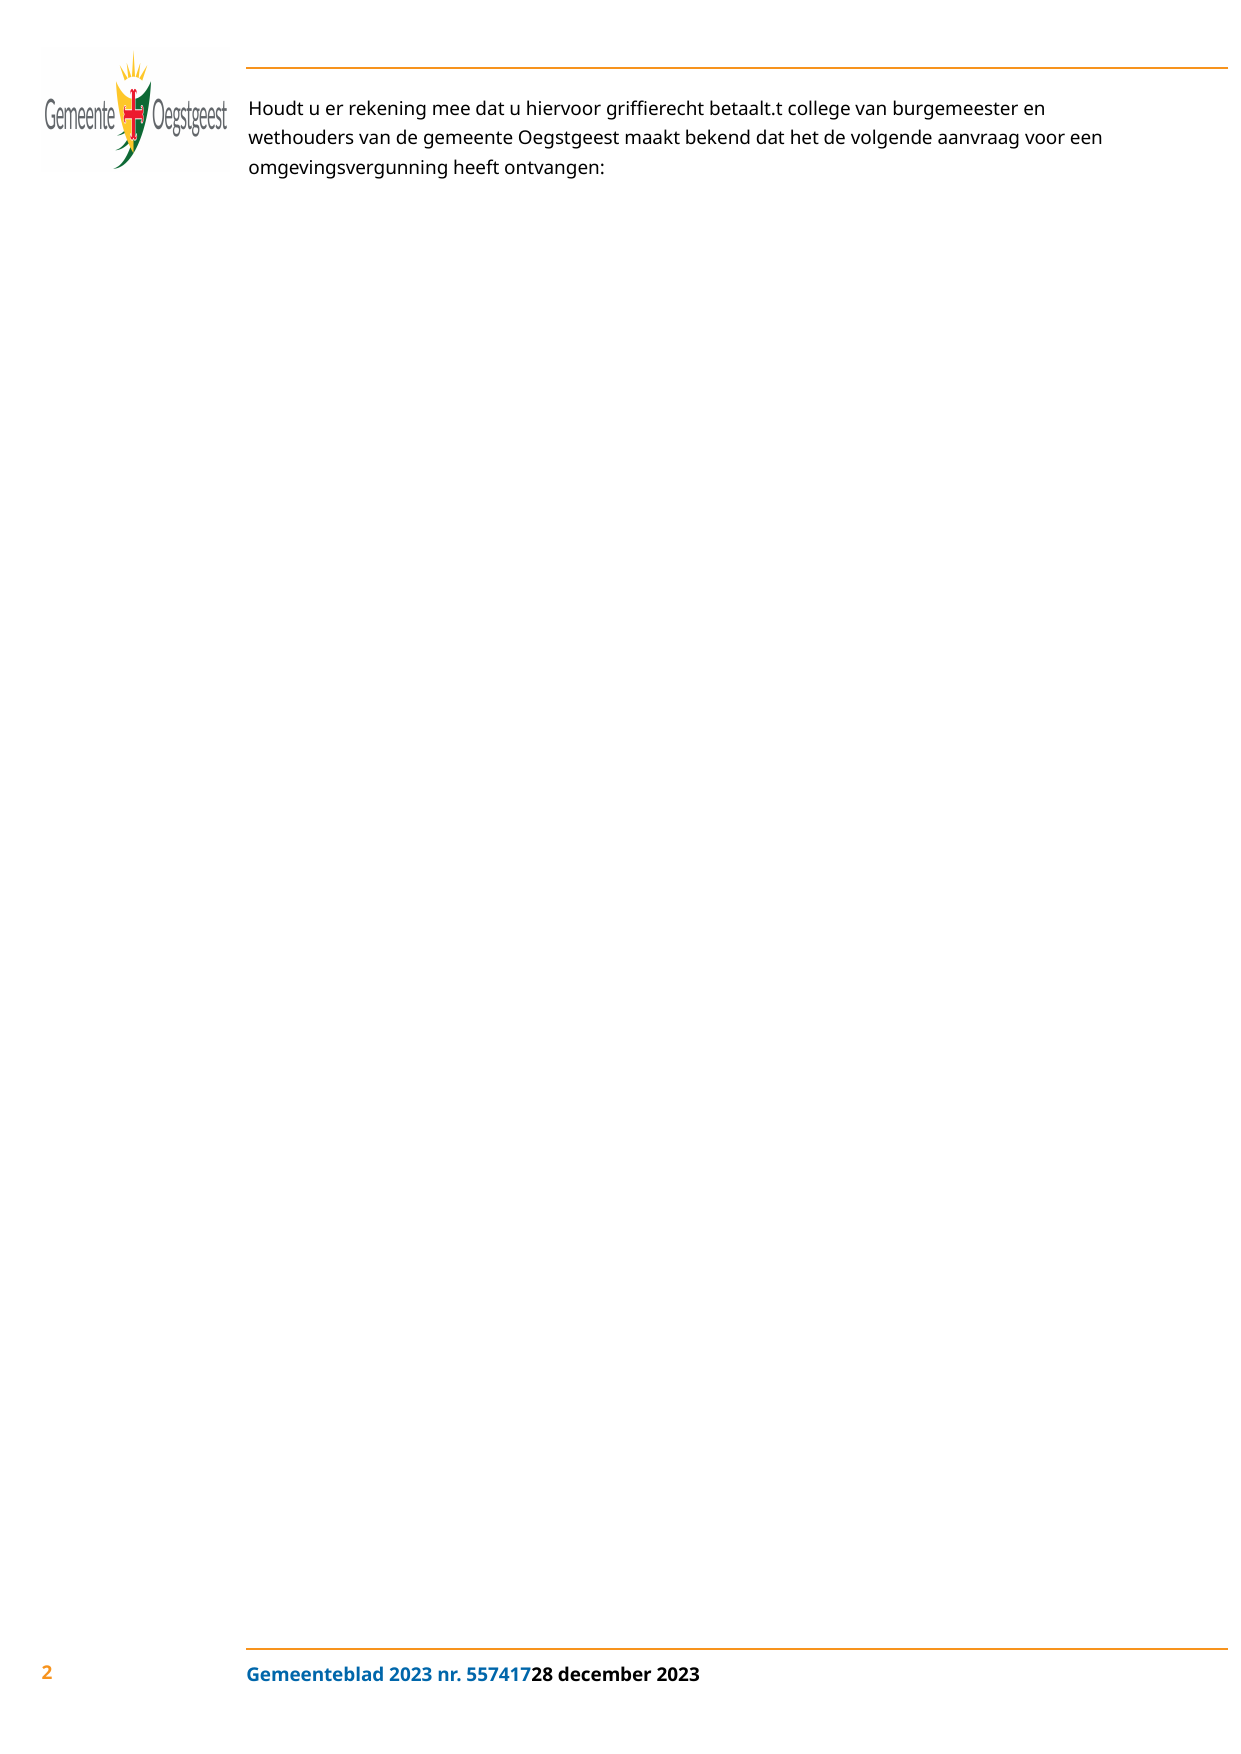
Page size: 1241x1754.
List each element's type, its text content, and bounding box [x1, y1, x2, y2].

text Houdt u er rekening mee dat u hiervoor griffierecht betaalt.t college van burgemeester en wethouders van de gemeente Oegstgeest maakt bekend dat het de volgende aanvraag voor een omgevingsvergunning heeft ontvangen: [248, 95, 1152, 180]
picture [41, 47, 231, 172]
